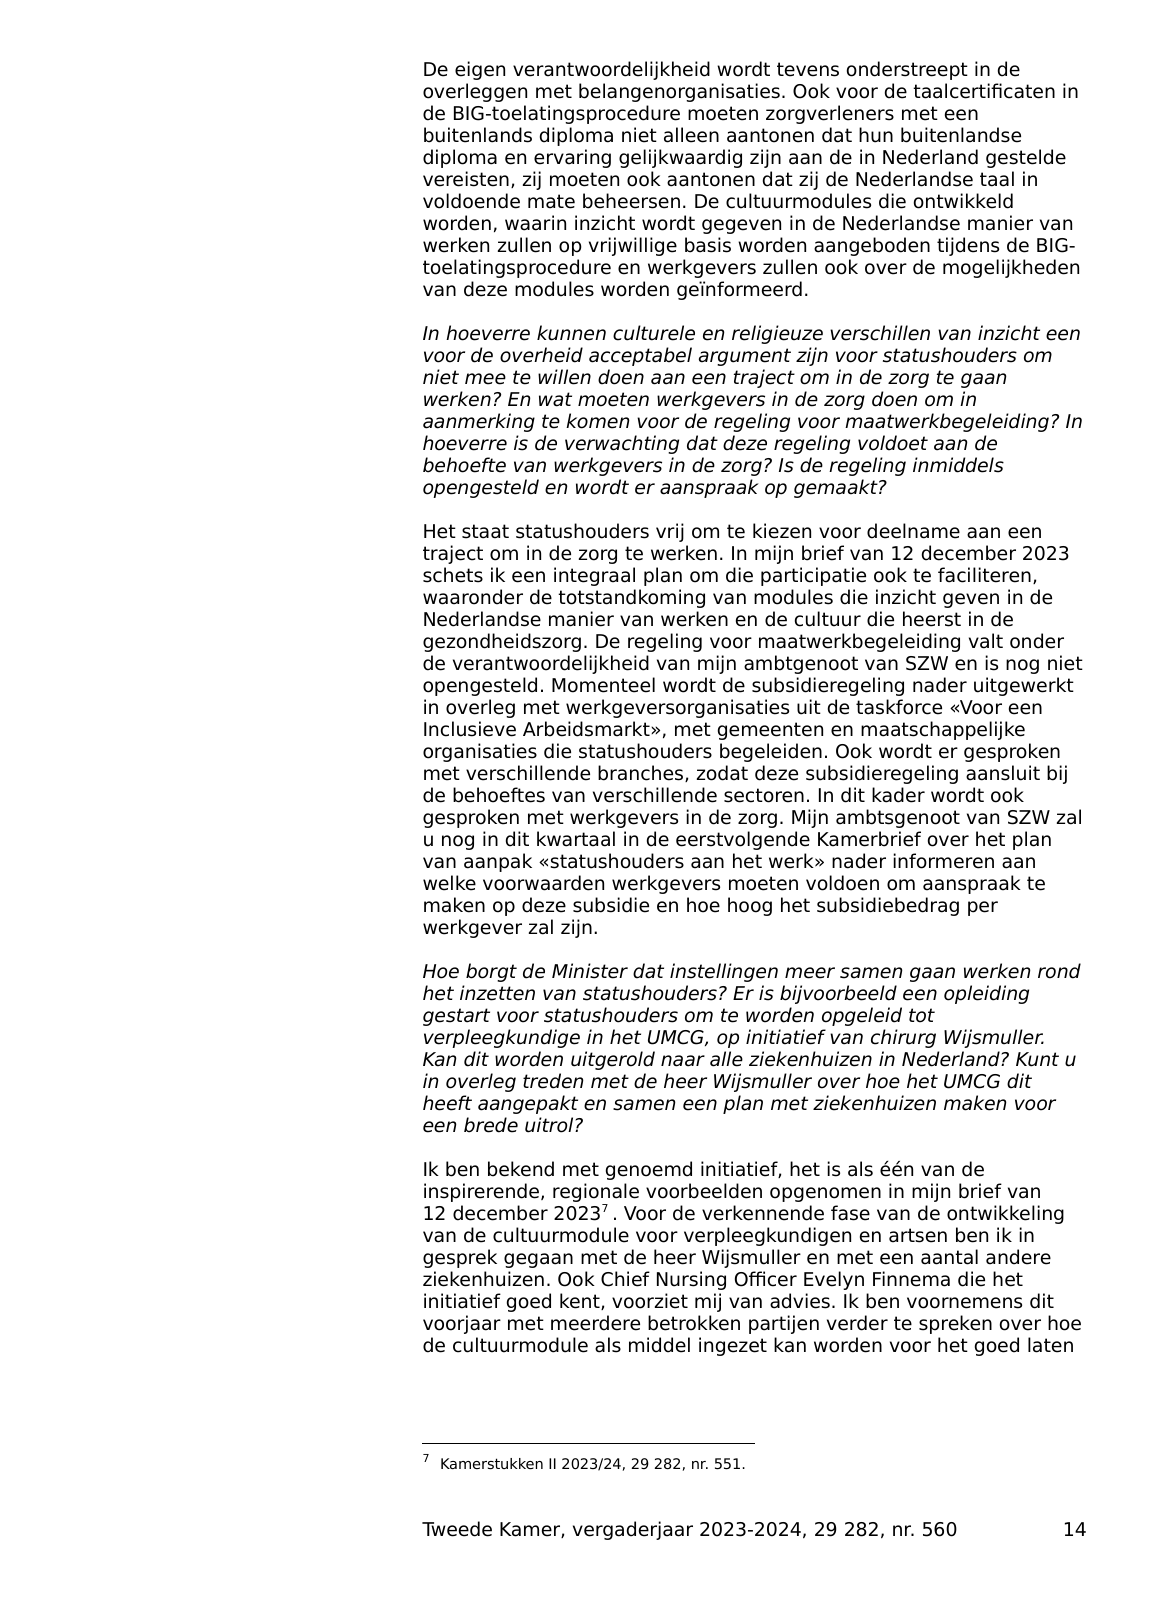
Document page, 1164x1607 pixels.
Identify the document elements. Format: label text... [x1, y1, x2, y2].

text Hoe borgt de Minister dat instellingen meer samen gaan werken rond het inzetten van statushouders? Er is bijvoorbeeld een opleiding gestart voor statushouders om te worden opgeleid tot verpleegkundige in het UMCG, op initiatief van chirurg Wijsmuller. Kan dit worden uitgerold naar alle ziekenhuizen in Nederland? Kunt u in overleg treden met de heer Wijsmuller over hoe het UMCG dit heeft aangepakt en samen een plan met ziekenhuizen maken voor een brede uitrol? [422, 961, 1087, 1137]
text De eigen verantwoordelijkheid wordt tevens onderstreept in de overleggen met belangenorganisaties. Ook voor de taalcertificaten in de BIG-toelatingsprocedure moeten zorgverleners met een buitenlands diploma niet alleen aantonen dat hun buitenlandse diploma en ervaring gelijkwaardig zijn aan de in Nederland gestelde vereisten, zij moeten ook aantonen dat zij de Nederlandse taal in voldoende mate beheersen. De cultuurmodules die ontwikkeld worden, waarin inzicht wordt gegeven in de Nederlandse manier van werken zullen op vrijwillige basis worden aangeboden tijdens de BIG-toelatingsprocedure en werkgevers zullen ook over de mogelijkheden van deze modules worden geïnformeerd. [422, 59, 1087, 301]
text Kamerstukken II 2023/24, 29 282, nr. 551. [422, 1452, 1087, 1474]
text Het staat statushouders vrij om te kiezen voor deelname aan een traject om in de zorg te werken. In mijn brief van 12 december 2023 schets ik een integraal plan om die participatie ook te faciliteren, waaronder de totstandkoming van modules die inzicht geven in de Nederlandse manier van werken en de cultuur die heerst in de gezondheidszorg. De regeling voor maatwerkbegeleiding valt onder de verantwoordelijkheid van mijn ambtgenoot van SZW en is nog niet opengesteld. Momenteel wordt de subsidieregeling nader uitgewerkt in overleg met werkgeversorganisaties uit de taskforce «Voor een Inclusieve Arbeidsmarkt», met gemeenten en maatschappelijke organisaties die statushouders begeleiden. Ook wordt er gesproken met verschillende branches, zodat deze subsidieregeling aansluit bij de behoeftes van verschillende sectoren. In dit kader wordt ook gesproken met werkgevers in de zorg. Mijn ambtsgenoot van SZW zal u nog in dit kwartaal in de eerstvolgende Kamerbrief over het plan van aanpak «statushouders aan het werk» nader informeren aan welke voorwaarden werkgevers moeten voldoen om aanspraak te maken op deze subsidie en hoe hoog het subsidiebedrag per werkgever zal zijn. [422, 521, 1087, 939]
text Ik ben bekend met genoemd initiatief, het is als één van de inspirerende, regionale voorbeelden opgenomen in mijn brief van 12 december 2023. Voor de verkennende fase van de ontwikkeling van de cultuurmodule voor verpleegkundigen en artsen ben ik in gesprek gegaan met de heer Wijsmuller en met een aantal andere ziekenhuizen. Ook Chief Nursing Officer Evelyn Finnema die het initiatief goed kent, voorziet mij van advies. Ik ben voornemens dit voorjaar met meerdere betrokken partijen verder te spreken over hoe de cultuurmodule als middel ingezet kan worden voor het goed laten [422, 1159, 1087, 1357]
text In hoeverre kunnen culturele en religieuze verschillen van inzicht een voor de overheid acceptabel argument zijn voor statushouders om niet mee te willen doen aan een traject om in de zorg te gaan werken? En wat moeten werkgevers in de zorg doen om in aanmerking te komen voor de regeling voor maatwerkbegeleiding? In hoeverre is de verwachting dat deze regeling voldoet aan de behoefte van werkgevers in de zorg? Is de regeling inmiddels opengesteld en wordt er aanspraak op gemaakt? [422, 323, 1087, 499]
